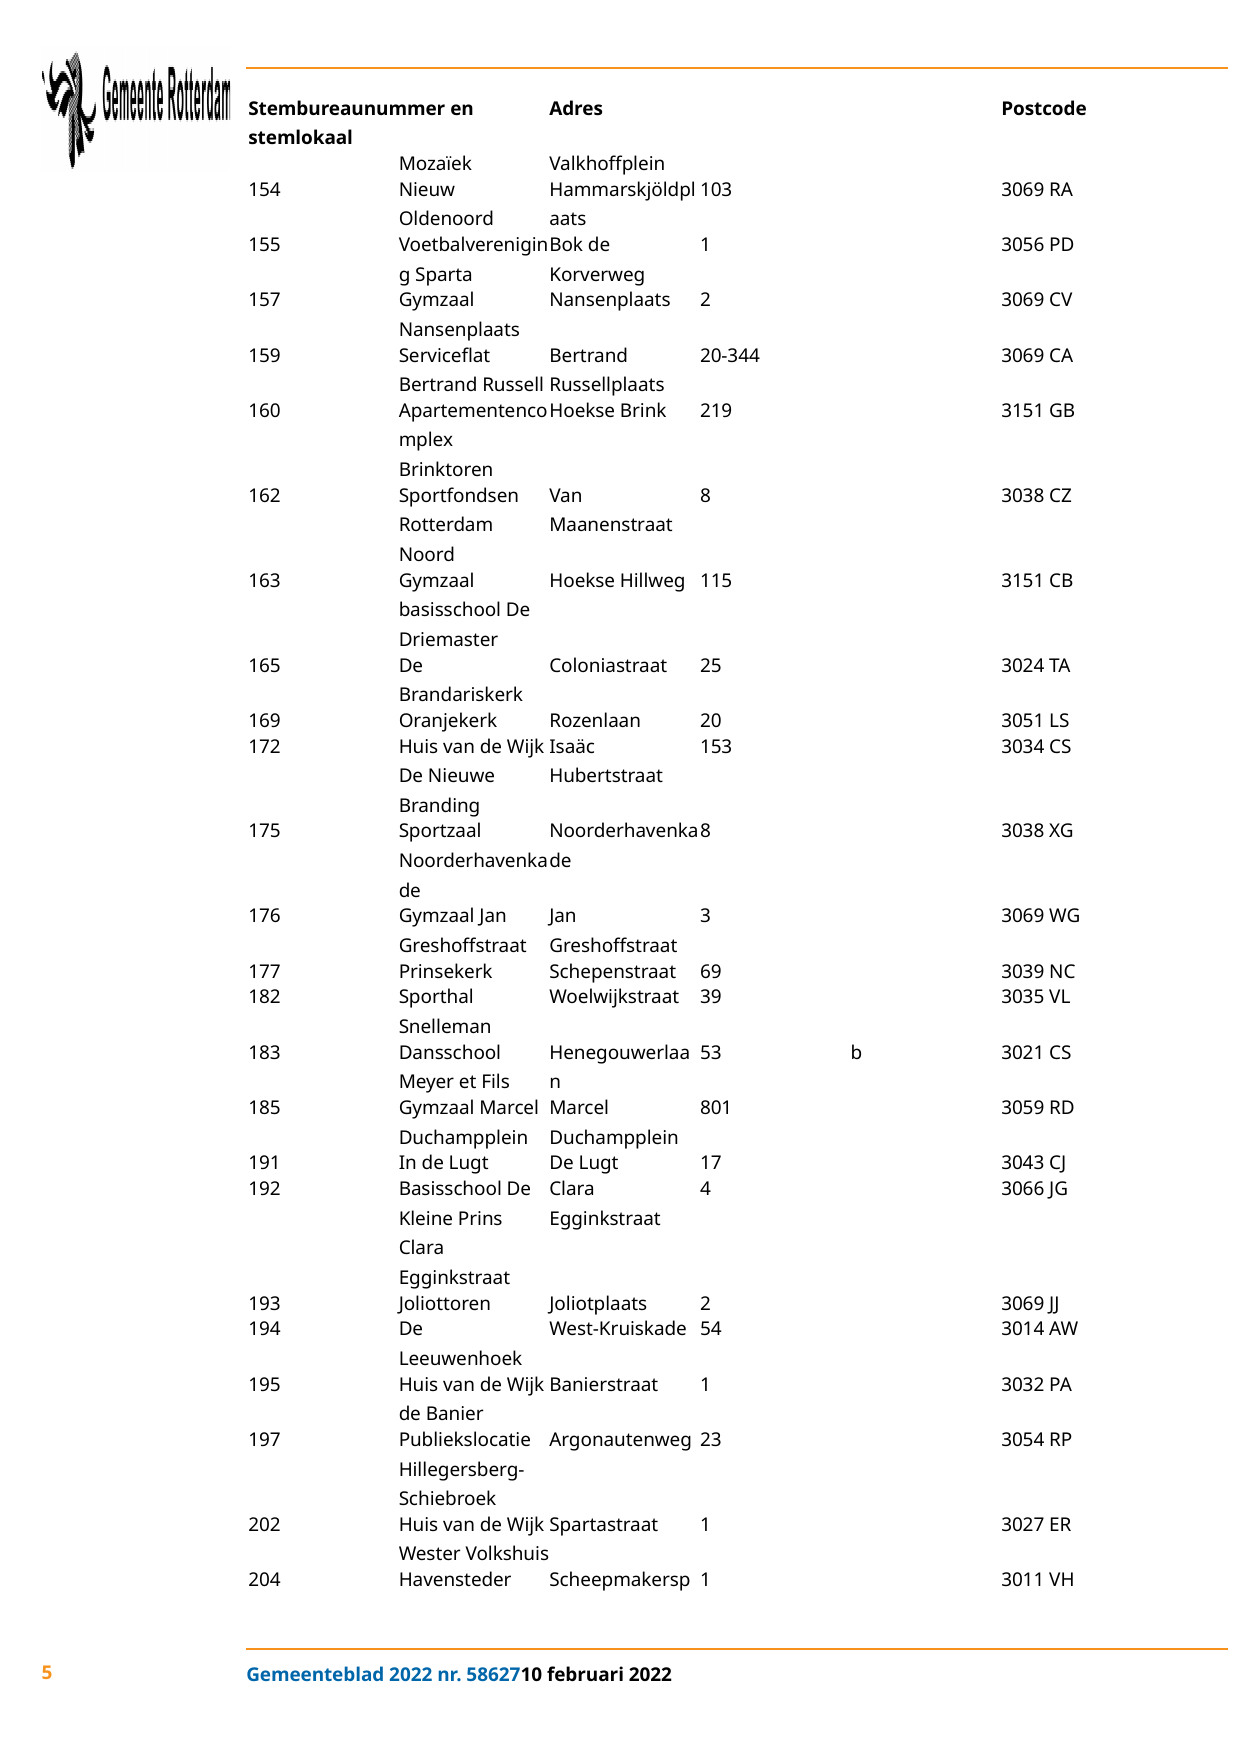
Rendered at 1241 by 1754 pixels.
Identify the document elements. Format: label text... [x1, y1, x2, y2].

table_cell Voetbalvereniging Sparta [399, 231, 549, 286]
table_cell 20 [700, 707, 850, 733]
table_cell 197 [248, 1426, 398, 1511]
table_cell [850, 1566, 1001, 1592]
table_cell Jan Greshoffstraat [549, 903, 700, 958]
table_cell 2 [700, 286, 850, 342]
table_cell 103 [700, 176, 850, 231]
table_cell 3069 CA [1001, 342, 1152, 397]
table_cell Hoekse Hillweg [549, 567, 700, 652]
table_cell [850, 150, 1001, 176]
table_cell 3069 JJ [1001, 1290, 1152, 1316]
table_cell 3032 PA [1001, 1371, 1152, 1426]
table_cell [700, 150, 850, 176]
table_cell Sportfondsen Rotterdam Noord [399, 482, 549, 567]
table_cell 8 [700, 818, 850, 903]
table_cell 53 [700, 1039, 850, 1094]
table_cell Huis van de Wijk Wester Volkshuis [399, 1511, 549, 1566]
table_cell 801 [700, 1094, 850, 1149]
table_cell Van Maanenstraat [549, 482, 700, 567]
table_cell Isaäc Hubertstraat [549, 733, 700, 818]
table_cell [850, 1175, 1001, 1290]
table_cell Prinsekerk [399, 958, 549, 984]
table_cell Mozaïek [399, 150, 549, 176]
table_cell Spartastraat [549, 1511, 700, 1566]
table_cell 172 [248, 733, 398, 818]
table_cell Sportzaal Noorderhavenkade [399, 818, 549, 903]
table_cell Dansschool Meyer et Fils [399, 1039, 549, 1094]
table_cell 17 [700, 1150, 850, 1175]
table_cell De Brandariskerk [399, 652, 549, 707]
table_cell Nieuw Oldenoord [399, 176, 549, 231]
table_cell [850, 984, 1001, 1039]
table_header Stembureaunummer en stemlokaal [248, 95, 549, 150]
table_cell [850, 1094, 1001, 1149]
table_cell 3043 CJ [1001, 1150, 1152, 1175]
table_cell 3151 GB [1001, 397, 1152, 482]
table_cell 3059 RD [1001, 1094, 1152, 1149]
table_cell 177 [248, 958, 398, 984]
table_cell 185 [248, 1094, 398, 1149]
table_cell 155 [248, 231, 398, 286]
table_cell Valkhoffplein [549, 150, 700, 176]
table_cell 3027 ER [1001, 1511, 1152, 1566]
table_cell 175 [248, 818, 398, 903]
table_cell 2 [700, 1290, 850, 1316]
table_cell Hammarskjöldplaats [549, 176, 700, 231]
table_cell [850, 733, 1001, 818]
table_cell Gymzaal Marcel Duchampplein [399, 1094, 549, 1149]
table_cell Clara Egginkstraat [549, 1175, 700, 1290]
table_cell Apartementencomplex Brinktoren [399, 397, 549, 482]
table_header [850, 95, 1001, 150]
table_cell 193 [248, 1290, 398, 1316]
table_cell [850, 1371, 1001, 1426]
table_cell [850, 342, 1001, 397]
table_cell Schepenstraat [549, 958, 700, 984]
table_cell [850, 903, 1001, 958]
table_cell [850, 1316, 1001, 1371]
table_cell 3011 VH [1001, 1566, 1152, 1592]
table_cell Publiekslocatie Hillegersberg-Schiebroek [399, 1426, 549, 1511]
table_cell 3056 PD [1001, 231, 1152, 286]
table_cell 159 [248, 342, 398, 397]
table_cell [1001, 150, 1152, 176]
table_cell 3024 TA [1001, 652, 1152, 707]
table_cell Henegouwerlaan [549, 1039, 700, 1094]
table_header Adres [549, 95, 700, 150]
table_cell Joliotplaats [549, 1290, 700, 1316]
table_cell 157 [248, 286, 398, 342]
table_cell 3066 JG [1001, 1175, 1152, 1290]
table_cell 3039 NC [1001, 958, 1152, 984]
table_cell [850, 231, 1001, 286]
table_cell Woelwijkstraat [549, 984, 700, 1039]
table_cell 1 [700, 1371, 850, 1426]
table_cell 194 [248, 1316, 398, 1371]
table_cell 162 [248, 482, 398, 567]
table_cell b [850, 1039, 1001, 1094]
picture [41, 47, 231, 172]
table_cell De Leeuwenhoek [399, 1316, 549, 1371]
table_cell Argonautenweg [549, 1426, 700, 1511]
table_cell [850, 958, 1001, 984]
table_cell 154 [248, 176, 398, 231]
table_cell 54 [700, 1316, 850, 1371]
table_cell 192 [248, 1175, 398, 1290]
table_cell 3038 XG [1001, 818, 1152, 903]
table_header Postcode [1001, 95, 1152, 150]
table_cell 3014 AW [1001, 1316, 1152, 1371]
table_cell In de Lugt [399, 1150, 549, 1175]
table_cell 8 [700, 482, 850, 567]
table_cell 3038 CZ [1001, 482, 1152, 567]
table_cell [850, 397, 1001, 482]
table_cell [850, 1150, 1001, 1175]
table_cell [850, 1290, 1001, 1316]
table_cell 1 [700, 1566, 850, 1592]
table_cell 219 [700, 397, 850, 482]
table_cell Huis van de Wijk De Nieuwe Branding [399, 733, 549, 818]
table_cell 176 [248, 903, 398, 958]
table_cell 1 [700, 1511, 850, 1566]
table_cell 3034 CS [1001, 733, 1152, 818]
table_cell Gymzaal Jan Greshoffstraat [399, 903, 549, 958]
table_cell Banierstraat [549, 1371, 700, 1426]
table_cell [850, 1511, 1001, 1566]
table_cell Bertrand Russellplaats [549, 342, 700, 397]
table_header [700, 95, 850, 150]
table_cell Noorderhavenkade [549, 818, 700, 903]
table_cell 1 [700, 231, 850, 286]
table_cell 163 [248, 567, 398, 652]
table_cell 183 [248, 1039, 398, 1094]
table_cell [850, 707, 1001, 733]
table_cell 69 [700, 958, 850, 984]
table_cell Huis van de Wijk de Banier [399, 1371, 549, 1426]
table_cell 20-344 [700, 342, 850, 397]
table_cell 182 [248, 984, 398, 1039]
table_cell 3 [700, 903, 850, 958]
table_cell Joliottoren [399, 1290, 549, 1316]
table_cell [850, 818, 1001, 903]
table_cell 191 [248, 1150, 398, 1175]
table_cell 202 [248, 1511, 398, 1566]
table_cell 195 [248, 1371, 398, 1426]
table_cell 3069 RA [1001, 176, 1152, 231]
table_cell Bok de Korverweg [549, 231, 700, 286]
table_cell West-Kruiskade [549, 1316, 700, 1371]
table_cell 25 [700, 652, 850, 707]
table_cell Oranjekerk [399, 707, 549, 733]
table_cell [850, 482, 1001, 567]
table_cell 3051 LS [1001, 707, 1152, 733]
table_cell 3054 RP [1001, 1426, 1152, 1511]
table_cell Nansenplaats [549, 286, 700, 342]
table_cell 23 [700, 1426, 850, 1511]
table_cell Gymzaal basisschool De Driemaster [399, 567, 549, 652]
table_cell 204 [248, 1566, 398, 1592]
table_cell [850, 176, 1001, 231]
table_cell [850, 652, 1001, 707]
table_cell 3021 CS [1001, 1039, 1152, 1094]
table_cell 3069 CV [1001, 286, 1152, 342]
table_cell 115 [700, 567, 850, 652]
table_cell Coloniastraat [549, 652, 700, 707]
table_cell [850, 567, 1001, 652]
table_cell 3035 VL [1001, 984, 1152, 1039]
table_cell [850, 286, 1001, 342]
table_cell Basisschool De Kleine Prins Clara Egginkstraat [399, 1175, 549, 1290]
table_cell 169 [248, 707, 398, 733]
table_cell 3151 CB [1001, 567, 1152, 652]
table_cell Scheepmakersp [549, 1566, 700, 1592]
table_cell [850, 1426, 1001, 1511]
table_cell Rozenlaan [549, 707, 700, 733]
table_cell Hoekse Brink [549, 397, 700, 482]
table_cell 4 [700, 1175, 850, 1290]
table_cell Sporthal Snelleman [399, 984, 549, 1039]
table_cell [248, 150, 398, 176]
table_cell De Lugt [549, 1150, 700, 1175]
table_cell Serviceflat Bertrand Russell [399, 342, 549, 397]
table_cell 39 [700, 984, 850, 1039]
table_cell 153 [700, 733, 850, 818]
table_cell Marcel Duchampplein [549, 1094, 700, 1149]
table_cell 3069 WG [1001, 903, 1152, 958]
table_cell 165 [248, 652, 398, 707]
table_cell Gymzaal Nansenplaats [399, 286, 549, 342]
table_cell 160 [248, 397, 398, 482]
table_cell Havensteder [399, 1566, 549, 1592]
